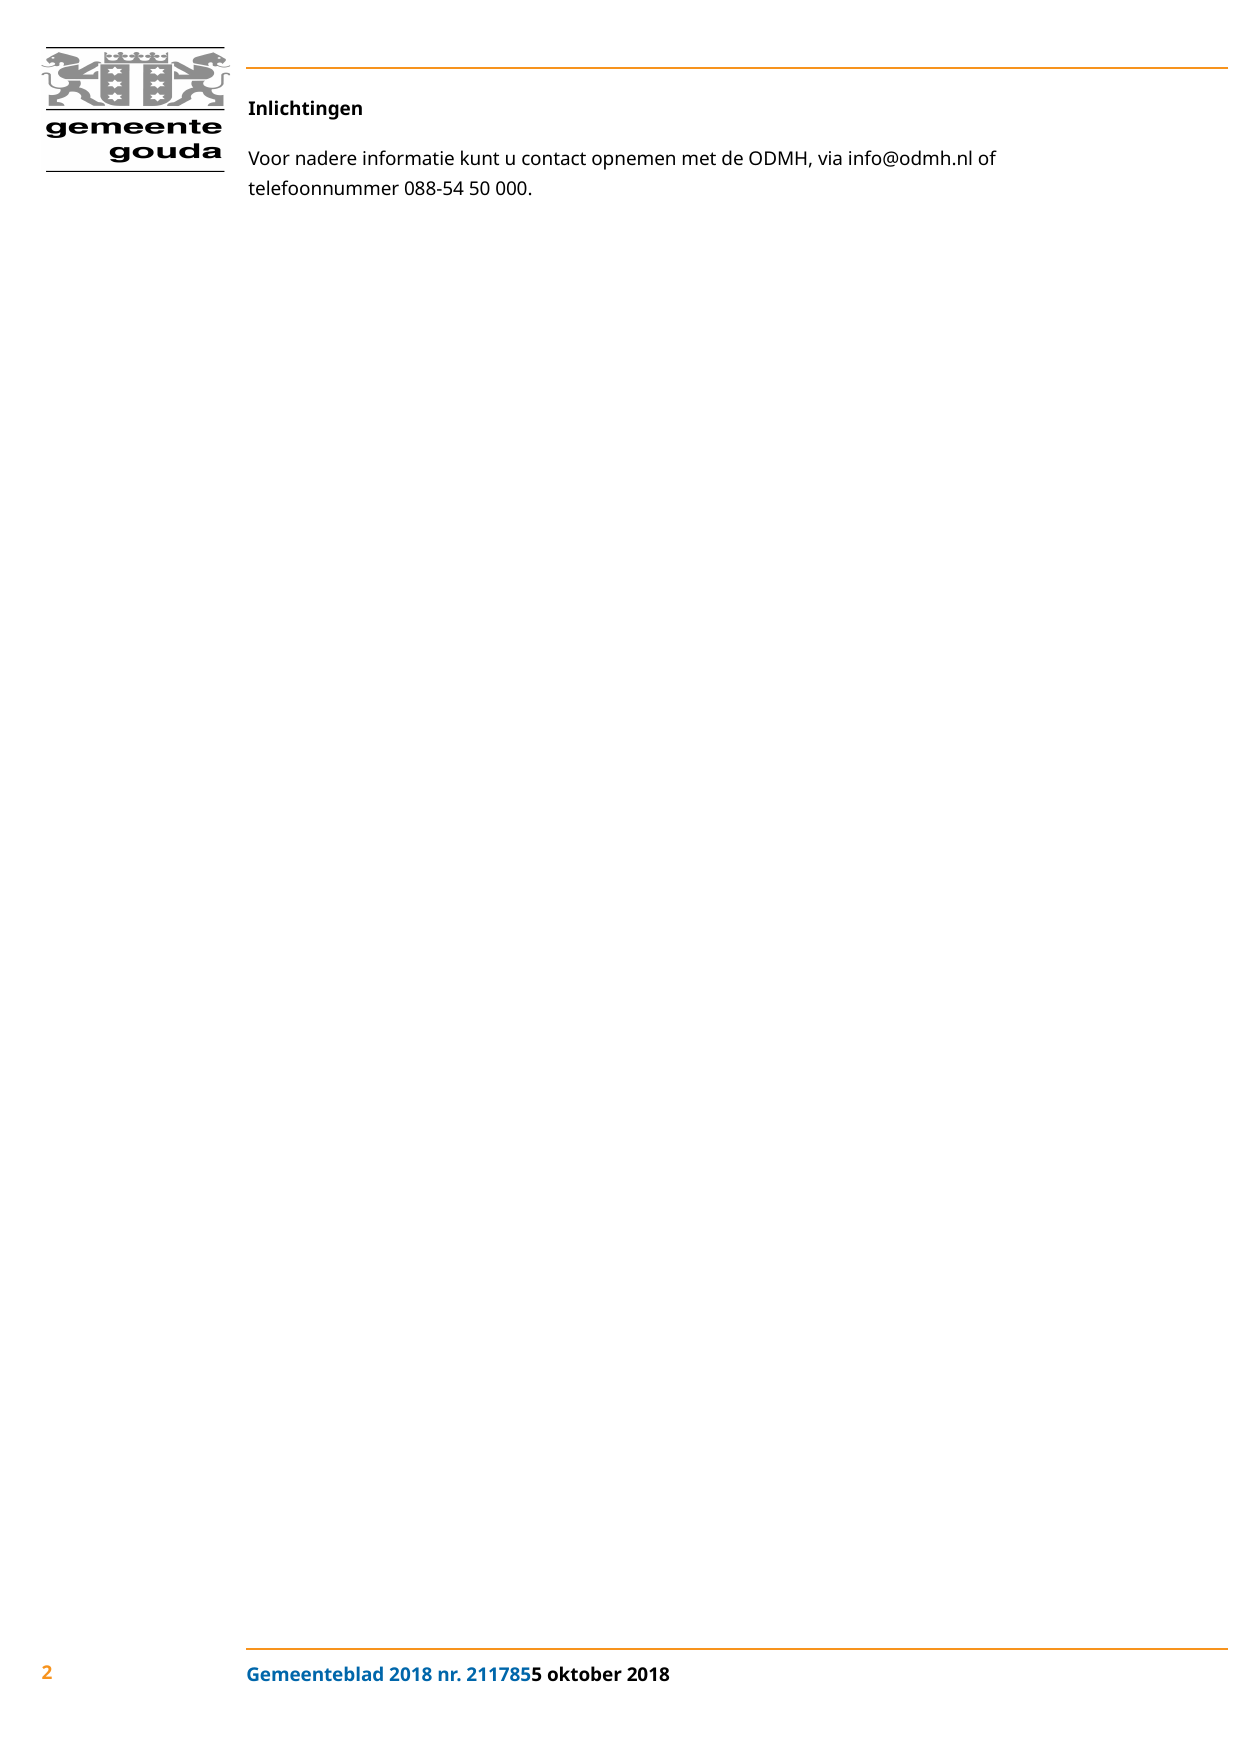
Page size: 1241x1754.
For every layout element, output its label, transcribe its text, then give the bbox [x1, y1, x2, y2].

text Voor nadere informatie kunt u contact opnemen met de ODMH, via info@odmh.nl of telefoonnummer 088-54 50 000. [248, 145, 1152, 201]
picture [41, 47, 231, 172]
text Inlichtingen [248, 95, 1152, 121]
